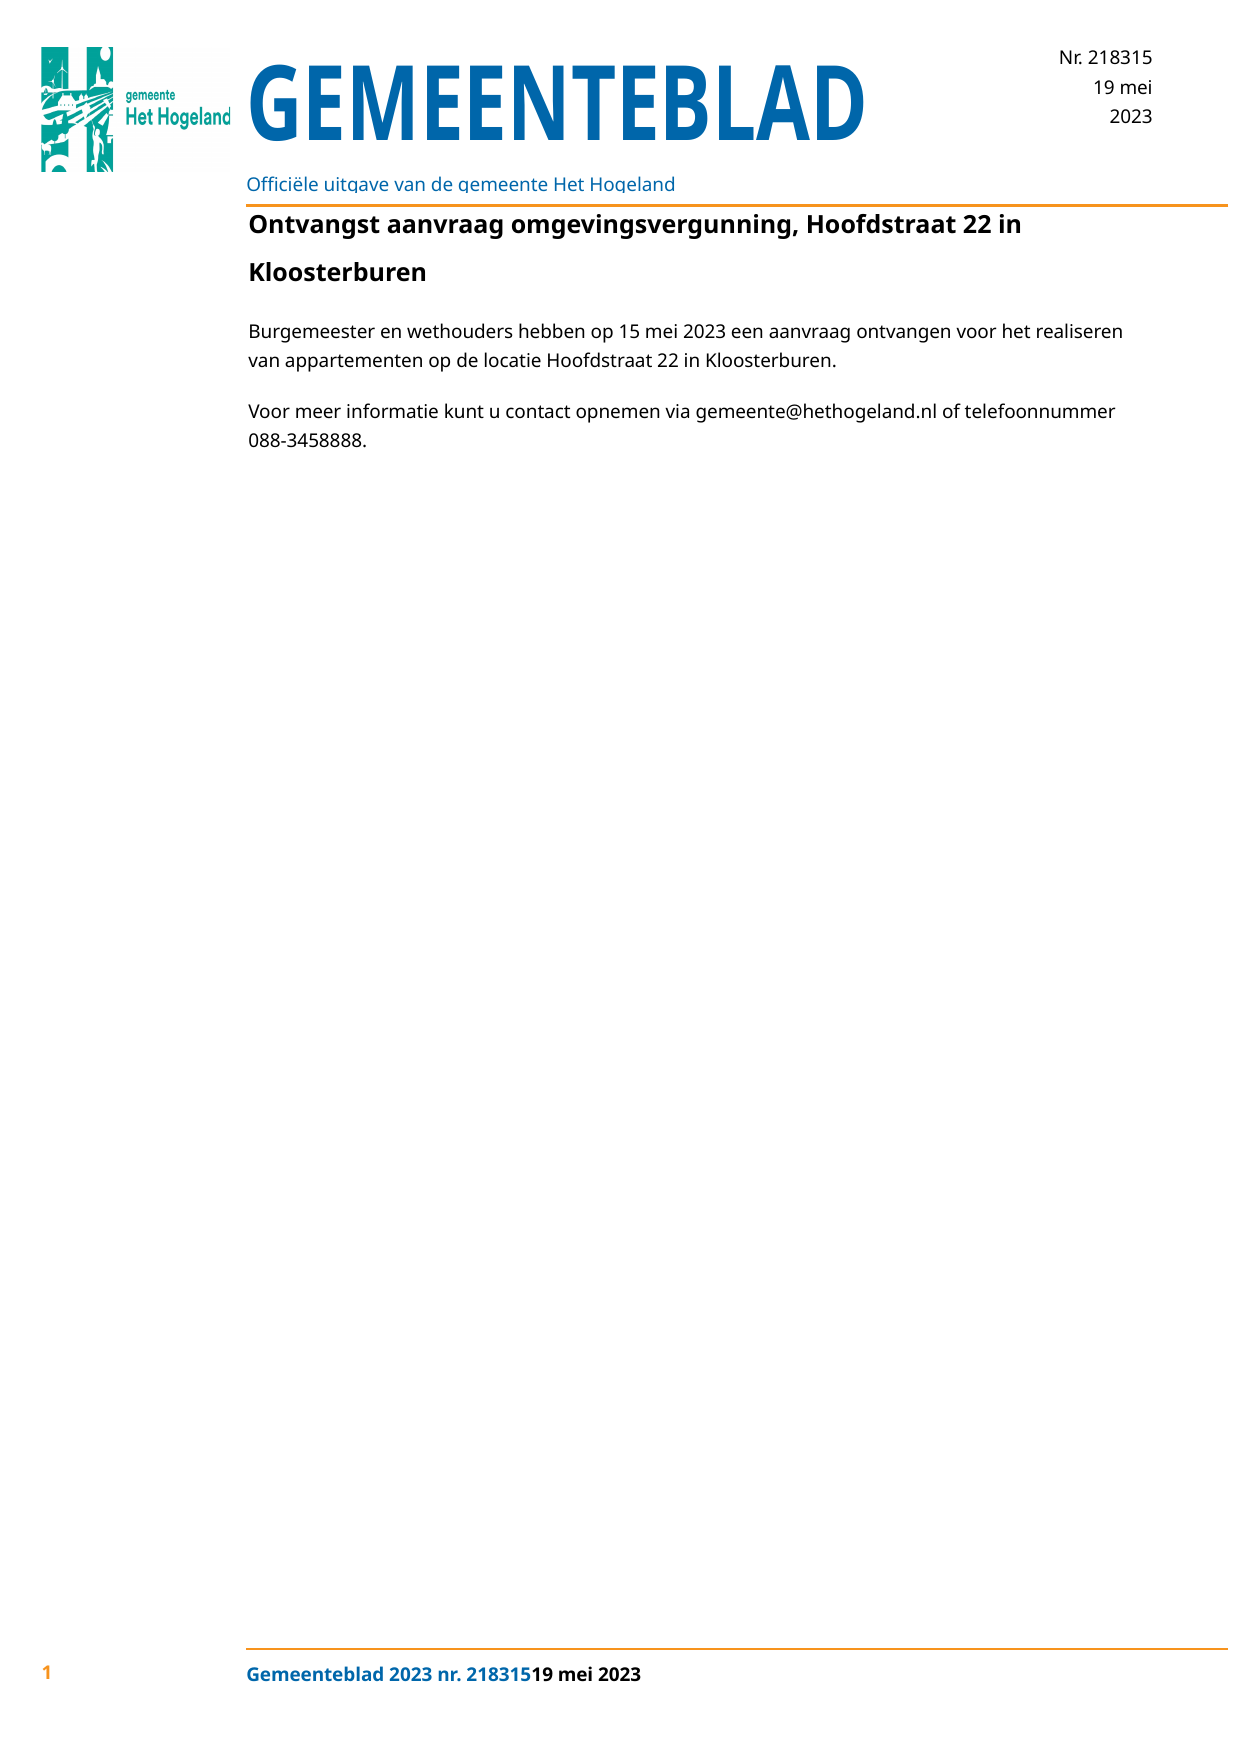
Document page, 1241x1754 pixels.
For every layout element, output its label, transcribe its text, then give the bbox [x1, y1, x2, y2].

text Voor meer informatie kunt u contact opnemen via gemeente@hethogeland.nl of telefoonnummer 088-3458888. [248, 398, 1152, 453]
text Ontvangst aanvraag omgevingsvergunning, Hoofdstraat 22 in Kloosterburen [248, 207, 1152, 288]
text Burgemeester en wethouders hebben op 15 mei 2023 een aanvraag ontvangen voor het realiseren van appartementen op de locatie Hoofdstraat 22 in Kloosterburen. [248, 318, 1152, 373]
picture [41, 47, 231, 172]
